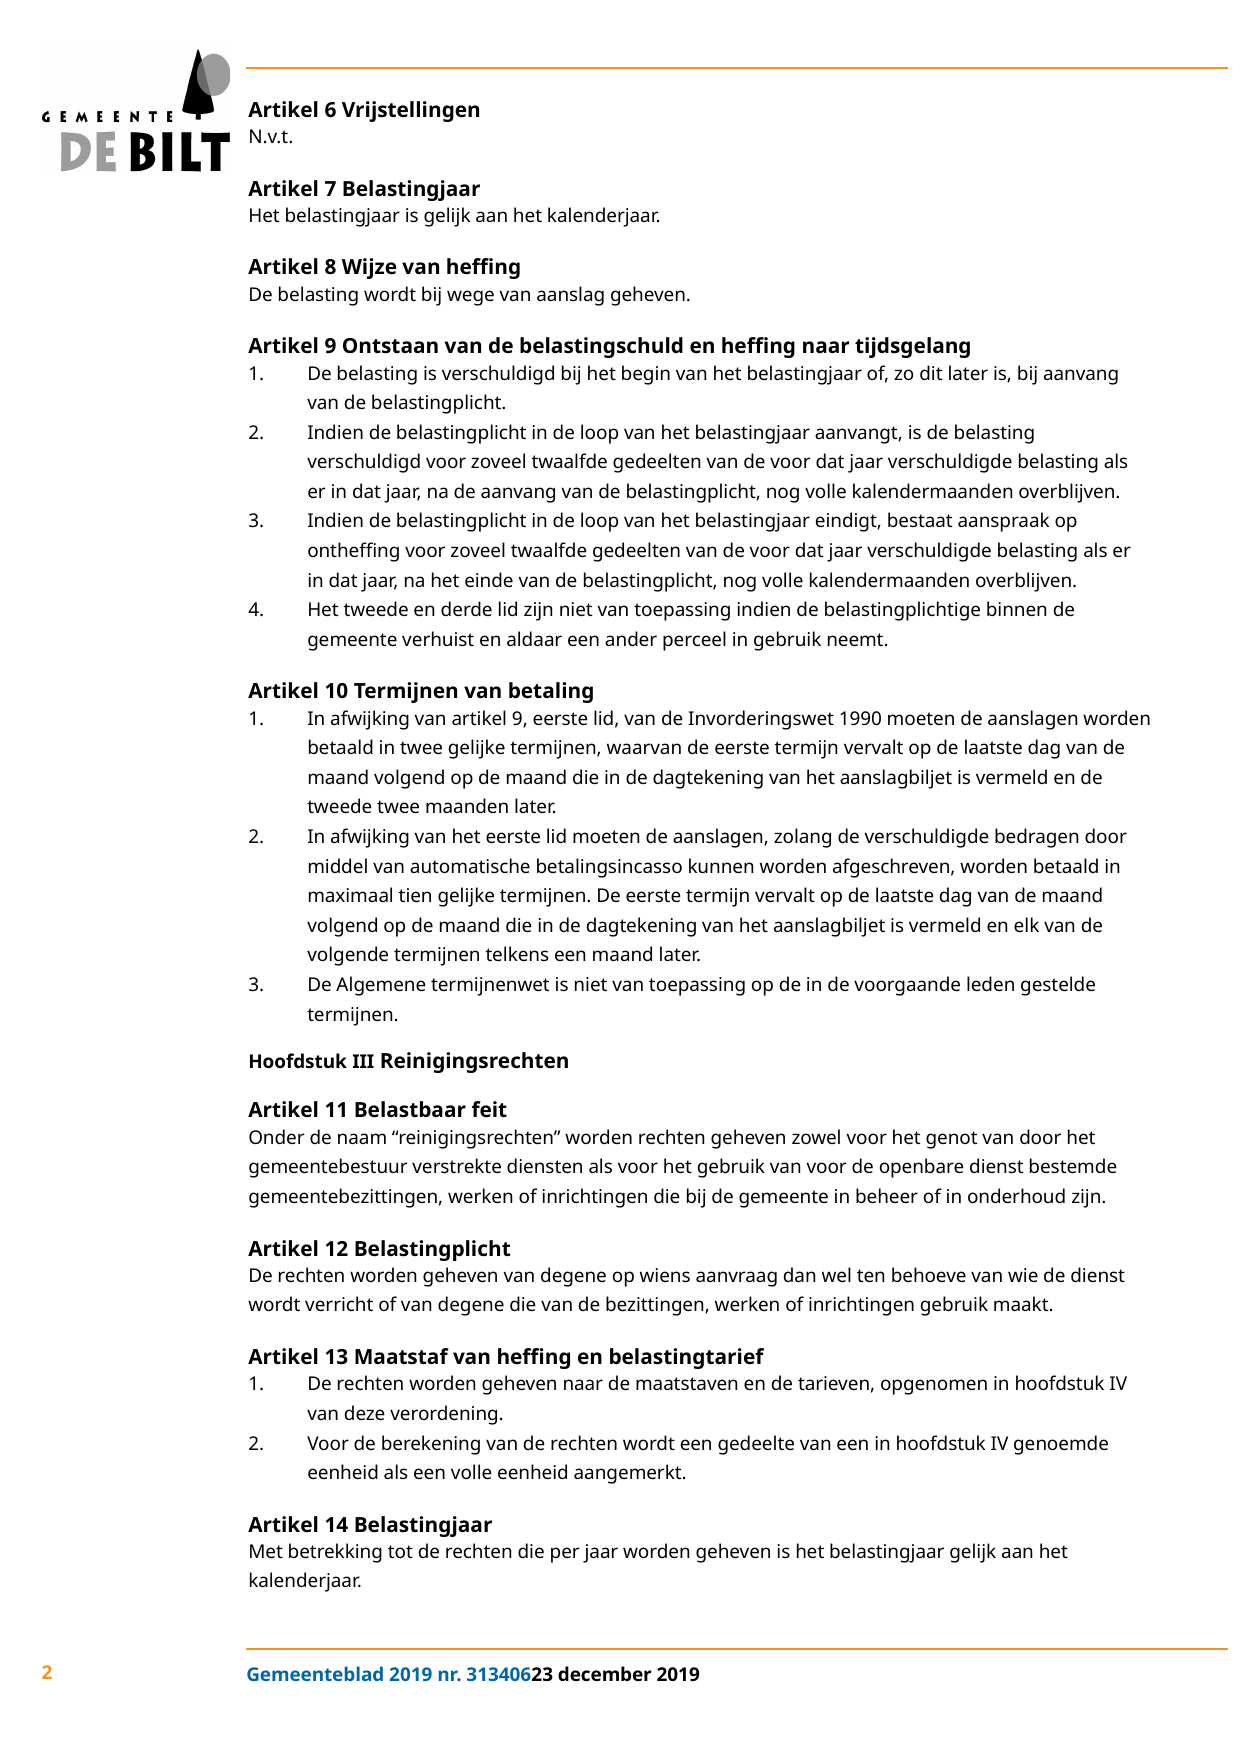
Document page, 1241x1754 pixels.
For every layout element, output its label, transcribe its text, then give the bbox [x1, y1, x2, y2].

text Artikel 7 Belastingjaar [248, 174, 1152, 202]
text Onder de naam “reinigingsrechten” worden rechten geheven zowel voor het genot van door het gemeentebestuur verstrekte diensten als voor het gebruik van voor de openbare dienst bestemde gemeentebezittingen, werken of inrichtingen die bij de gemeente in beheer of in onderhoud zijn. [248, 1124, 1152, 1209]
text Artikel 8 Wijze van heffing [248, 252, 1152, 281]
list In afwijking van het eerste lid moeten de aanslagen, zolang de verschuldigde bedragen door middel van automatische betalingsincasso kunnen worden afgeschreven, worden betaald in maximaal tien gelijke termijnen. De eerste termijn vervalt op de laatste dag van de maand volgend op de maand die in de dagtekening van het aanslagbiljet is vermeld en elk van de volgende termijnen telkens een maand later. [248, 823, 1152, 967]
list Voor de berekening van de rechten wordt een gedeelte van een in hoofdstuk IV genoemde eenheid als een volle eenheid aangemerkt. [248, 1430, 1152, 1485]
list In afwijking van artikel 9, eerste lid, van de Invorderingswet 1990 moeten de aanslagen worden betaald in twee gelijke termijnen, waarvan de eerste termijn vervalt op de laatste dag van de maand volgend op de maand die in de dagtekening van het aanslagbiljet is vermeld en de tweede twee maanden later. [248, 705, 1152, 819]
text Artikel 11 Belastbaar feit [248, 1096, 1152, 1124]
list De Algemene termijnenwet is niet van toepassing op de in de voorgaande leden gestelde termijnen. [248, 971, 1152, 1026]
list Indien de belastingplicht in de loop van het belastingjaar eindigt, bestaat aanspraak op ontheffing voor zoveel twaalfde gedeelten van de voor dat jaar verschuldigde belasting als er in dat jaar, na het einde van de belastingplicht, nog volle kalendermaanden overblijven. [248, 508, 1152, 593]
text Artikel 14 Belastingjaar [248, 1510, 1152, 1538]
list De belasting is verschuldigd bij het begin van het belastingjaar of, zo dit later is, bij aanvang van de belastingplicht. [248, 360, 1152, 415]
text Artikel 10 Termijnen van betaling [248, 676, 1152, 705]
text Artikel 6 Vrijstellingen [248, 95, 1152, 123]
text Het belastingjaar is gelijk aan het kalenderjaar. [248, 202, 1152, 228]
text De rechten worden geheven van degene op wiens aanvraag dan wel ten behoeve van wie de dienst wordt verricht of van degene die van de bezittingen, werken of inrichtingen gebruik maakt. [248, 1262, 1152, 1317]
text N.v.t. [248, 123, 1152, 149]
list Het tweede en derde lid zijn niet van toepassing indien de belastingplichtige binnen de gemeente verhuist en aldaar een ander perceel in gebruik neemt. [248, 596, 1152, 652]
text Met betrekking tot de rechten die per jaar worden geheven is het belastingjaar gelijk aan het kalenderjaar. [248, 1538, 1152, 1593]
text Artikel 9 Ontstaan van de belastingschuld en heffing naar tijdsgelang [248, 331, 1152, 360]
text Hoofdstuk III Reinigingsrechten [248, 1046, 1152, 1075]
text Artikel 13 Maatstaf van heffing en belastingtarief [248, 1342, 1152, 1371]
text Artikel 12 Belastingplicht [248, 1234, 1152, 1262]
list Indien de belastingplicht in de loop van het belastingjaar aanvangt, is de belasting verschuldigd voor zoveel twaalfde gedeelten van de voor dat jaar verschuldigde belasting als er in dat jaar, na de aanvang van de belastingplicht, nog volle kalendermaanden overblijven. [248, 419, 1152, 504]
text De belasting wordt bij wege van aanslag geheven. [248, 281, 1152, 307]
list De rechten worden geheven naar de maatstaven en de tarieven, opgenomen in hoofdstuk IV van deze verordening. [248, 1371, 1152, 1426]
picture [41, 47, 231, 172]
